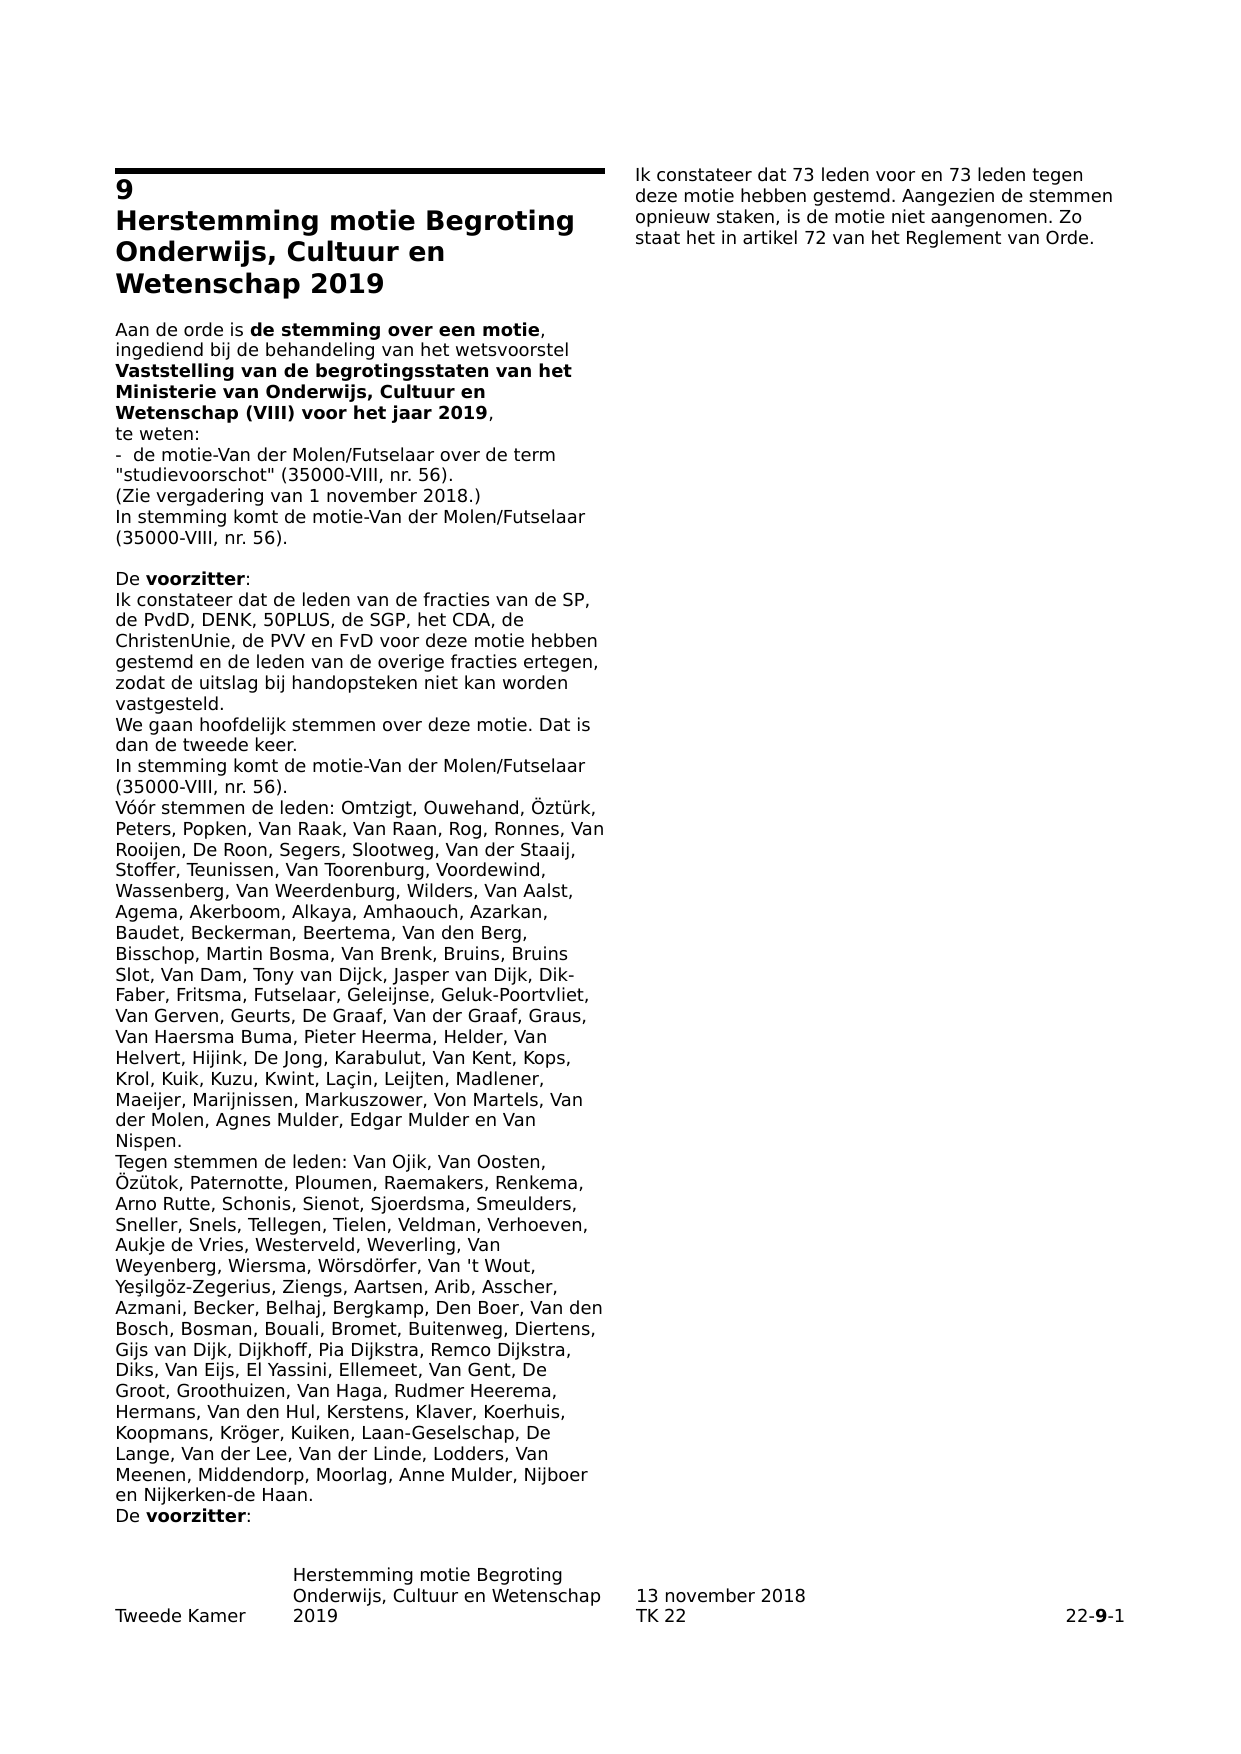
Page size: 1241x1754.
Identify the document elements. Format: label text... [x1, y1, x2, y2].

text In stemming komt de motie-Van der Molen/Futselaar (35000-VIII, nr. 56). [115, 507, 605, 548]
text In stemming komt de motie-Van der Molen/Futselaar (35000-VIII, nr. 56). [115, 756, 605, 798]
text Tegen stemmen de leden: Van Ojik, Van Oosten, Özütok, Paternotte, Ploumen, Raemakers, Renkema, Arno Rutte, Schonis, Sienot, Sjoerdsma, Smeulders, Sneller, Snels, Tellegen, Tielen, Veldman, Verhoeven, Aukje de Vries, Westerveld, Weverling, Van Weyenberg, Wiersma, Wörsdörfer, Van 't Wout, Yeşilgöz-Zegerius, Ziengs, Aartsen, Arib, Asscher, Azmani, Becker, Belhaj, Bergkamp, Den Boer, Van den Bosch, Bosman, Bouali, Bromet, Buitenweg, Diertens, Gijs van Dijk, Dijkhoff, Pia Dijkstra, Remco Dijkstra, Diks, Van Eijs, El Yassini, Ellemeet, Van Gent, De Groot, Groothuizen, Van Haga, Rudmer Heerema, Hermans, Van den Hul, Kerstens, Klaver, Koerhuis, Koopmans, Kröger, Kuiken, Laan-Geselschap, De Lange, Van der Lee, Van der Linde, Lodders, Van Meenen, Middendorp, Moorlag, Anne Mulder, Nijboer en Nijkerken-de Haan. [115, 1152, 605, 1506]
text De voorzitter: [115, 1506, 605, 1527]
title 9 Herstemming motie Begroting Onderwijs, Cultuur en Wetenschap 2019 [115, 174, 605, 299]
text We gaan hoofdelijk stemmen over deze motie. Dat is dan de tweede keer. [115, 714, 605, 756]
text Ik constateer dat 73 leden voor en 73 leden tegen deze motie hebben gestemd. Aangezien de stemmen opnieuw staken, is de motie niet aangenomen. Zo staat het in artikel 72 van het Reglement van Orde. [635, 165, 1125, 248]
text Vóór stemmen de leden: Omtzigt, Ouwehand, Öztürk, Peters, Popken, Van Raak, Van Raan, Rog, Ronnes, Van Rooijen, De Roon, Segers, Slootweg, Van der Staaij, Stoffer, Teunissen, Van Toorenburg, Voordewind, Wassenberg, Van Weerdenburg, Wilders, Van Aalst, Agema, Akerboom, Alkaya, Amhaouch, Azarkan, Baudet, Beckerman, Beertema, Van den Berg, Bisschop, Martin Bosma, Van Brenk, Bruins, Bruins Slot, Van Dam, Tony van Dijck, Jasper van Dijk, Dik-Faber, Fritsma, Futselaar, Geleijnse, Geluk-Poortvliet, Van Gerven, Geurts, De Graaf, Van der Graaf, Graus, Van Haersma Buma, Pieter Heerma, Helder, Van Helvert, Hijink, De Jong, Karabulut, Van Kent, Kops, Krol, Kuik, Kuzu, Kwint, Laçin, Leijten, Madlener, Maeijer, Marijnissen, Markuszower, Von Martels, Van der Molen, Agnes Mulder, Edgar Mulder en Van Nispen. [115, 798, 605, 1152]
text (Zie vergadering van 1 november 2018.) [115, 486, 605, 507]
text De voorzitter: [115, 568, 605, 589]
text Aan de orde is de stemming over een motie, ingediend bij de behandeling van het wetsvoorstel Vaststelling van de begrotingsstaten van het Ministerie van Onderwijs, Cultuur en Wetenschap (VIII) voor het jaar 2019, [115, 319, 605, 423]
text Ik constateer dat de leden van de fracties van de SP, de PvdD, DENK, 50PLUS, de SGP, het CDA, de ChristenUnie, de PVV en FvD voor deze motie hebben gestemd en de leden van de overige fracties ertegen, zodat de uitslag bij handopsteken niet kan worden vastgesteld. [115, 589, 605, 714]
list de motie-Van der Molen/Futselaar over de term "studievoorschot" (35000-VIII, nr. 56). [115, 444, 605, 486]
text te weten: [115, 423, 605, 444]
